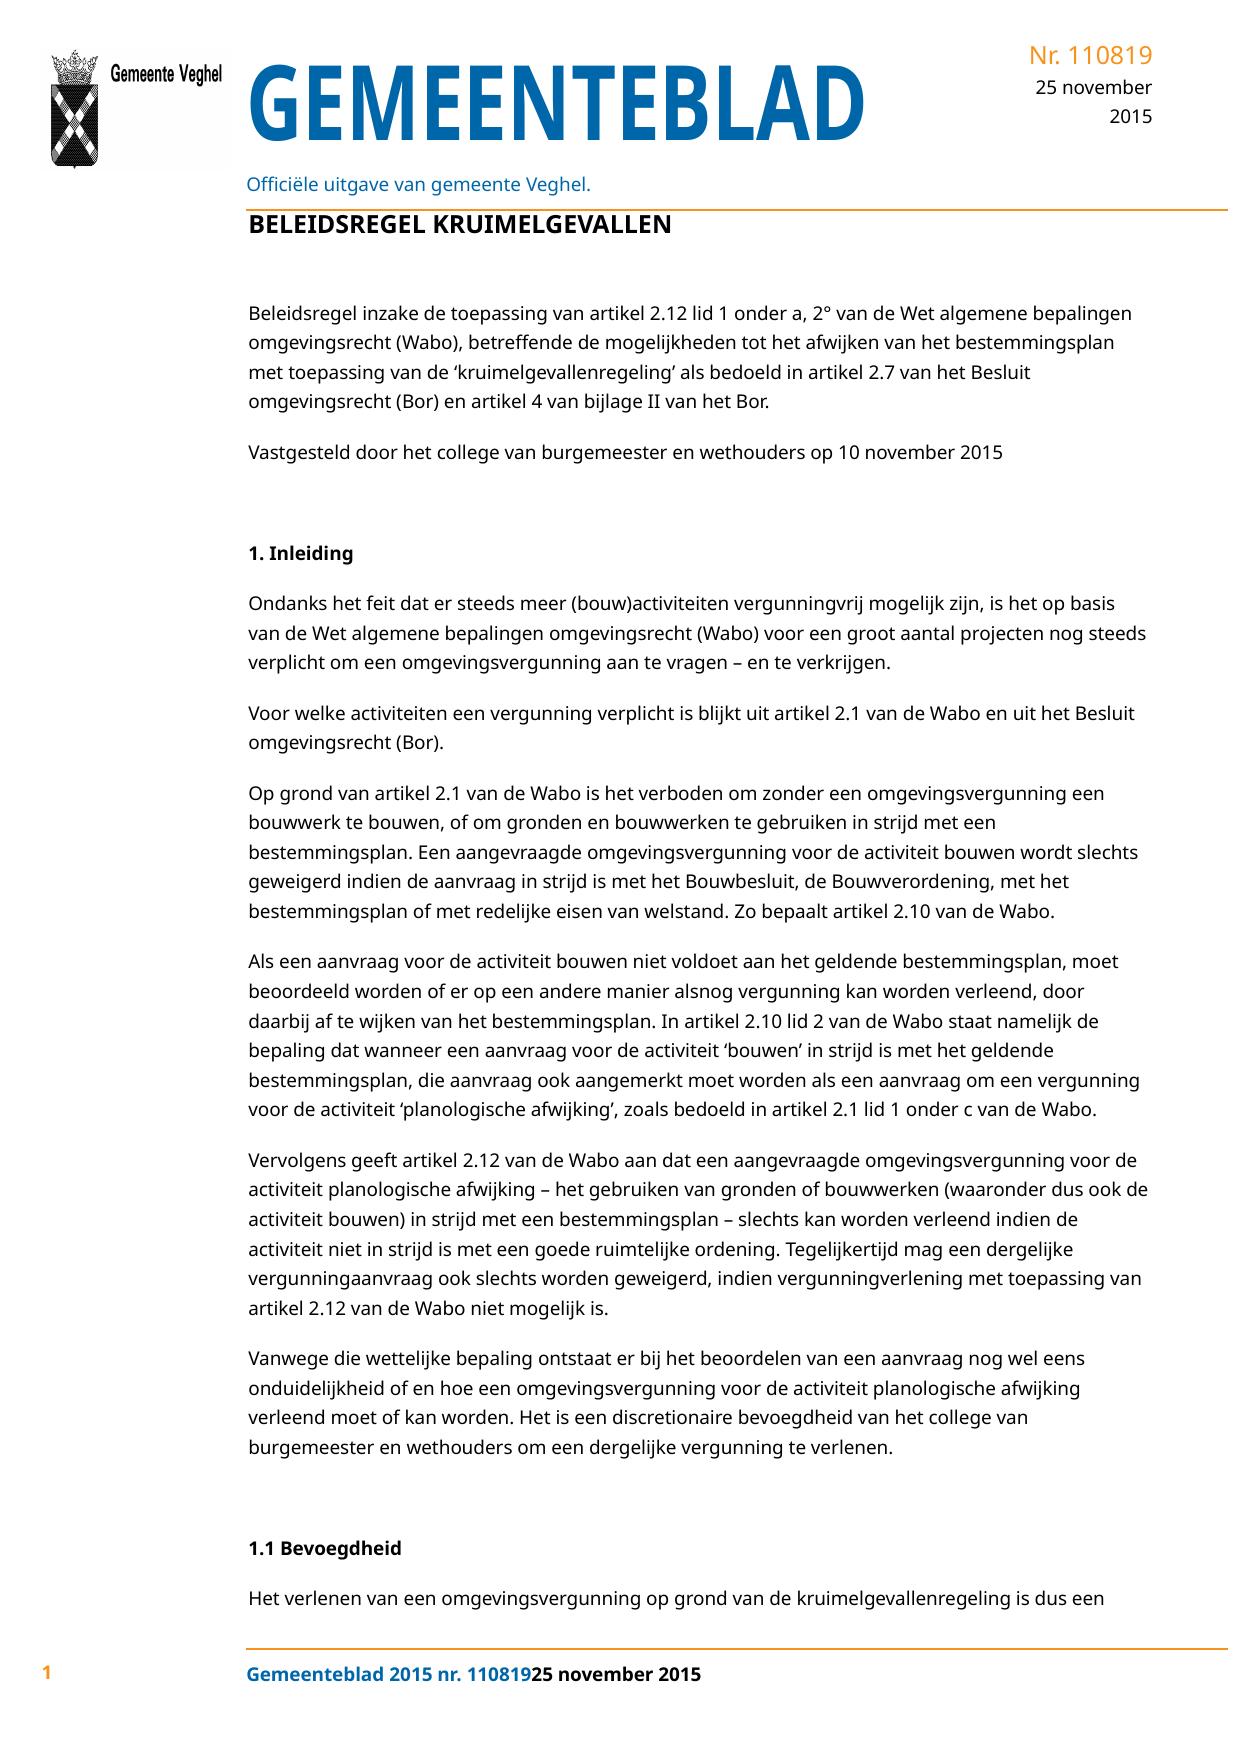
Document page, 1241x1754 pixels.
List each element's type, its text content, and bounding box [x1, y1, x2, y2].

text Ondanks het feit dat er steeds meer (bouw)activiteiten vergunningvrij mogelijk zijn, is het op basis van de Wet algemene bepalingen omgevingsrecht (Wabo) voor een groot aantal projecten nog steeds verplicht om een omgevingsvergunning aan te vragen – en te verkrijgen. [248, 590, 1152, 675]
text Beleidsregel inzake de toepassing van artikel 2.12 lid 1 onder a, 2° van de Wet algemene bepalingen omgevingsrecht (Wabo), betreffende de mogelijkheden tot het afwijken van het bestemmingsplan met toepassing van de ‘kruimelgevallenregeling’ als bedoeld in artikel 2.7 van het Besluit omgevingsrecht (Bor) en artikel 4 van bijlage II van het Bor. [248, 300, 1152, 414]
picture [41, 47, 231, 172]
text Vanwege die wettelijke bepaling ontstaat er bij het beoordelen van een aanvraag nog wel eens onduidelijkheid of en hoe een omgevingsvergunning voor de activiteit planologische afwijking verleend moet of kan worden. Het is een discretionaire bevoegdheid van het college van burgemeester en wethouders om een dergelijke vergunning te verlenen. [248, 1345, 1152, 1460]
text Voor welke activiteiten een vergunning verplicht is blijkt uit artikel 2.1 van de Wabo en uit het Besluit omgevingsrecht (Bor). [248, 700, 1152, 755]
text 1.1 Bevoegdheid [248, 1535, 1152, 1561]
text 1. Inleiding [248, 540, 1152, 566]
text Op grond van artikel 2.1 van de Wabo is het verboden om zonder een omgevingsvergunning een bouwwerk te bouwen, of om gronden en bouwwerken te gebruiken in strijd met een bestemmingsplan. Een aangevraagde omgevingsvergunning voor de activiteit bouwen wordt slechts geweigerd indien de aanvraag in strijd is met het Bouwbesluit, de Bouwverordening, met het bestemmingsplan of met redelijke eisen van welstand. Zo bepaalt artikel 2.10 van de Wabo. [248, 780, 1152, 924]
text Vervolgens geeft artikel 2.12 van de Wabo aan dat een aangevraagde omgevingsvergunning voor de activiteit planologische afwijking – het gebruiken van gronden of bouwwerken (waaronder dus ook de activiteit bouwen) in strijd met een bestemmingsplan – slechts kan worden verleend indien de activiteit niet in strijd is met een goede ruimtelijke ordening. Tegelijkertijd mag een dergelijke vergunningaanvraag ook slechts worden geweigerd, indien vergunningverlening met toepassing van artikel 2.12 van de Wabo niet mogelijk is. [248, 1147, 1152, 1321]
text Als een aanvraag voor de activiteit bouwen niet voldoet aan het geldende bestemmingsplan, moet beoordeeld worden of er op een andere manier alsnog vergunning kan worden verleend, door daarbij af te wijken van het bestemmingsplan. In artikel 2.10 lid 2 van de Wabo staat namelijk de bepaling dat wanneer een aanvraag voor de activiteit ‘bouwen’ in strijd is met het geldende bestemmingsplan, die aanvraag ook aangemerkt moet worden als een aanvraag om een vergunning voor de activiteit ‘planologische afwijking’, zoals bedoeld in artikel 2.1 lid 1 onder c van de Wabo. [248, 949, 1152, 1122]
text Het verlenen van een omgevingsvergunning op grond van de kruimelgevallenregeling is dus een [248, 1585, 1152, 1611]
text Vastgesteld door het college van burgemeester en wethouders op 10 november 2015 [248, 439, 1152, 465]
text BELEIDSREGEL KRUIMELGEVALLEN [248, 211, 1152, 241]
